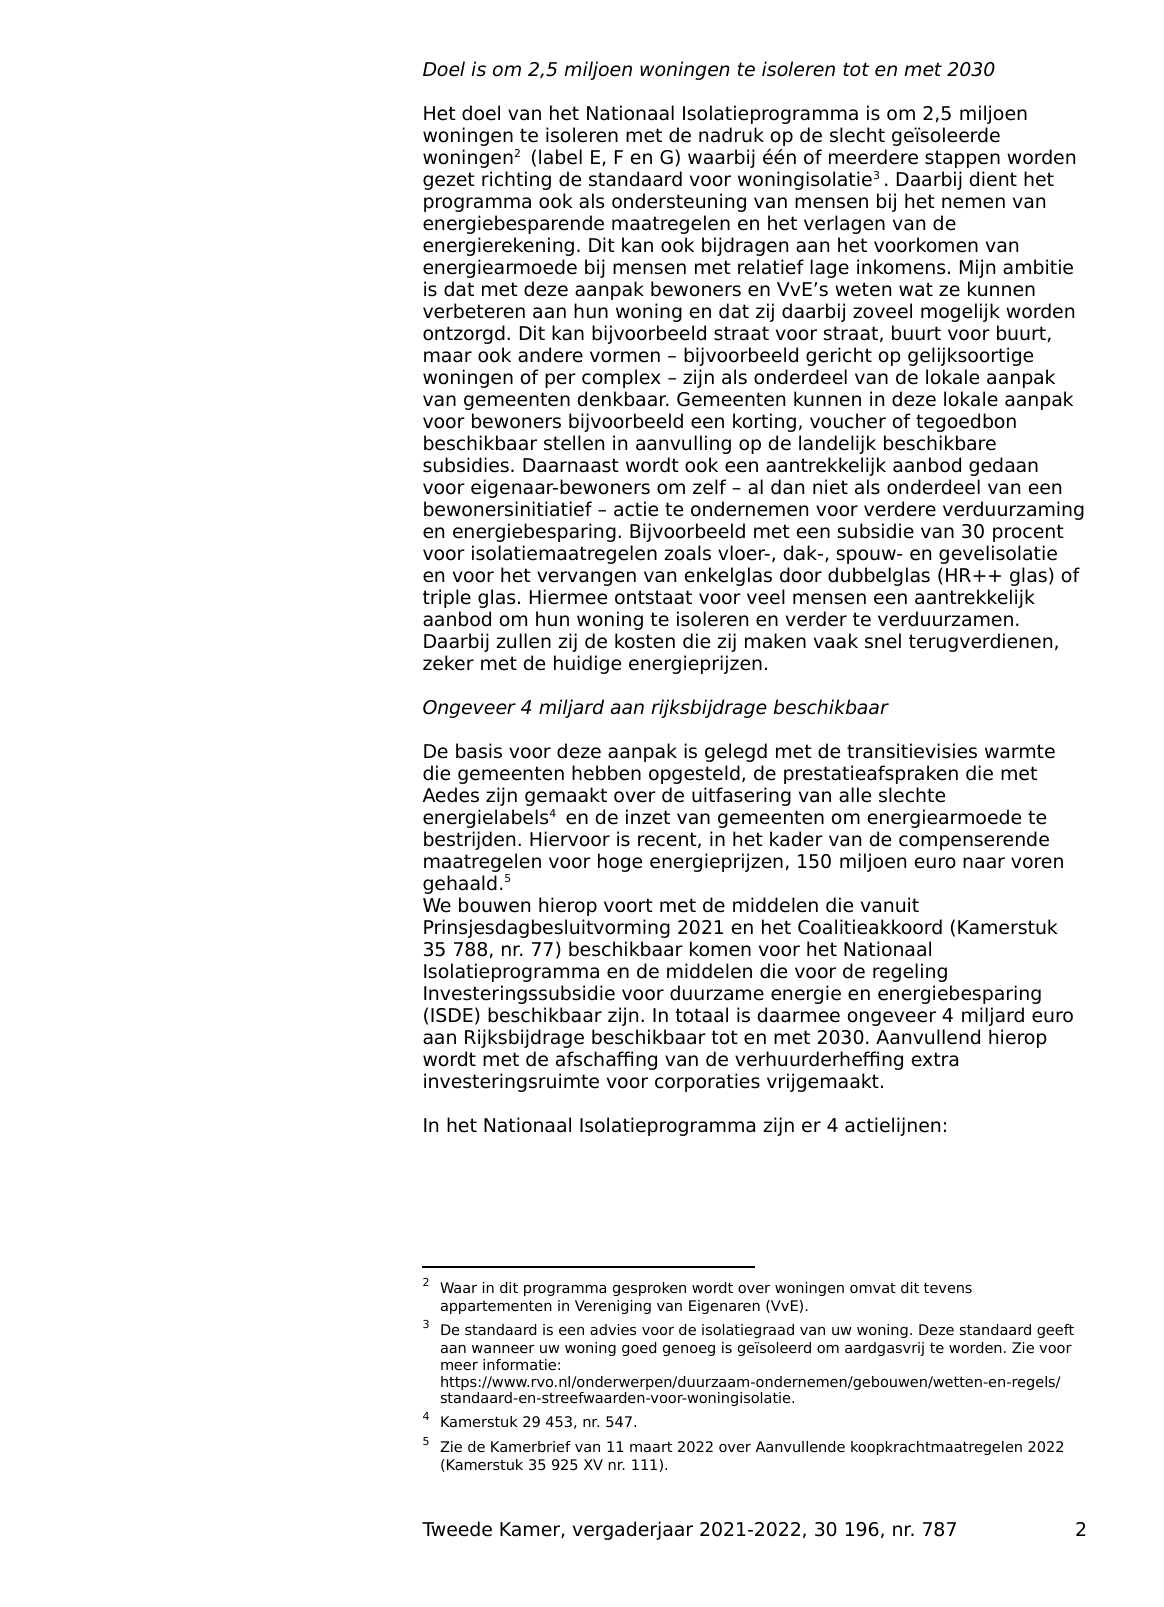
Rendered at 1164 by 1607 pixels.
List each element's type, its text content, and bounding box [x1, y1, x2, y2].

text In het Nationaal Isolatieprogramma zijn er 4 actielijnen: [422, 1115, 1087, 1137]
text De standaard is een advies voor de isolatiegraad van uw woning. Deze standaard geeft aan wanneer uw woning goed genoeg is geïsoleerd om aardgasvrij te worden. Zie voor meer informatie: https://www.rvo.nl/onderwerpen/duurzaam-ondernemen/gebouwen/wetten-en-regels/standaard-en-streefwaarden-voor-woningisolatie. [422, 1318, 1087, 1407]
text Waar in dit programma gesproken wordt over woningen omvat dit tevens appartementen in Vereniging van Eigenaren (VvE). [422, 1276, 1087, 1315]
subtitle Doel is om 2,5 miljoen woningen te isoleren tot en met 2030 [422, 59, 1087, 81]
text Kamerstuk 29 453, nr. 547. [422, 1410, 1087, 1432]
text De basis voor deze aanpak is gelegd met de transitievisies warmte die gemeenten hebben opgesteld, de prestatieafspraken die met Aedes zijn gemaakt over de uitfasering van alle slechte energielabels en de inzet van gemeenten om energiearmoede te bestrijden. Hiervoor is recent, in het kader van de compenserende maatregelen voor hoge energieprijzen, 150 miljoen euro naar voren gehaald. [422, 741, 1087, 895]
text Het doel van het Nationaal Isolatieprogramma is om 2,5 miljoen woningen te isoleren met de nadruk op de slecht geïsoleerde woningen (label E, F en G) waarbij één of meerdere stappen worden gezet richting de standaard voor woningisolatie. Daarbij dient het programma ook als ondersteuning van mensen bij het nemen van energiebesparende maatregelen en het verlagen van de energierekening. Dit kan ook bijdragen aan het voorkomen van energiearmoede bij mensen met relatief lage inkomens. Mijn ambitie is dat met deze aanpak bewoners en VvE’s weten wat ze kunnen verbeteren aan hun woning en dat zij daarbij zoveel mogelijk worden ontzorgd. Dit kan bijvoorbeeld straat voor straat, buurt voor buurt, maar ook andere vormen – bijvoorbeeld gericht op gelijksoortige woningen of per complex – zijn als onderdeel van de lokale aanpak van gemeenten denkbaar. Gemeenten kunnen in deze lokale aanpak voor bewoners bijvoorbeeld een korting, voucher of tegoedbon beschikbaar stellen in aanvulling op de landelijk beschikbare subsidies. Daarnaast wordt ook een aantrekkelijk aanbod gedaan voor eigenaar-bewoners om zelf – al dan niet als onderdeel van een bewonersinitiatief – actie te ondernemen voor verdere verduurzaming en energiebesparing. Bijvoorbeeld met een subsidie van 30 procent voor isolatiemaatregelen zoals vloer-, dak-, spouw- en gevelisolatie en voor het vervangen van enkelglas door dubbelglas (HR++ glas) of triple glas. Hiermee ontstaat voor veel mensen een aantrekkelijk aanbod om hun woning te isoleren en verder te verduurzamen. Daarbij zullen zij de kosten die zij maken vaak snel terugverdienen, zeker met de huidige energieprijzen. [422, 103, 1087, 675]
subtitle Ongeveer 4 miljard aan rijksbijdrage beschikbaar [422, 697, 1087, 719]
text Zie de Kamerbrief van 11 maart 2022 over Aanvullende koopkrachtmaatregelen 2022 (Kamerstuk 35 925 XV nr. 111). [422, 1435, 1087, 1474]
text We bouwen hierop voort met de middelen die vanuit Prinsjesdagbesluitvorming 2021 en het Coalitieakkoord (Kamerstuk 35 788, nr. 77) beschikbaar komen voor het Nationaal Isolatieprogramma en de middelen die voor de regeling Investeringssubsidie voor duurzame energie en energiebesparing (ISDE) beschikbaar zijn. In totaal is daarmee ongeveer 4 miljard euro aan Rijksbijdrage beschikbaar tot en met 2030. Aanvullend hierop wordt met de afschaffing van de verhuurderheffing extra investeringsruimte voor corporaties vrijgemaakt. [422, 895, 1087, 1093]
